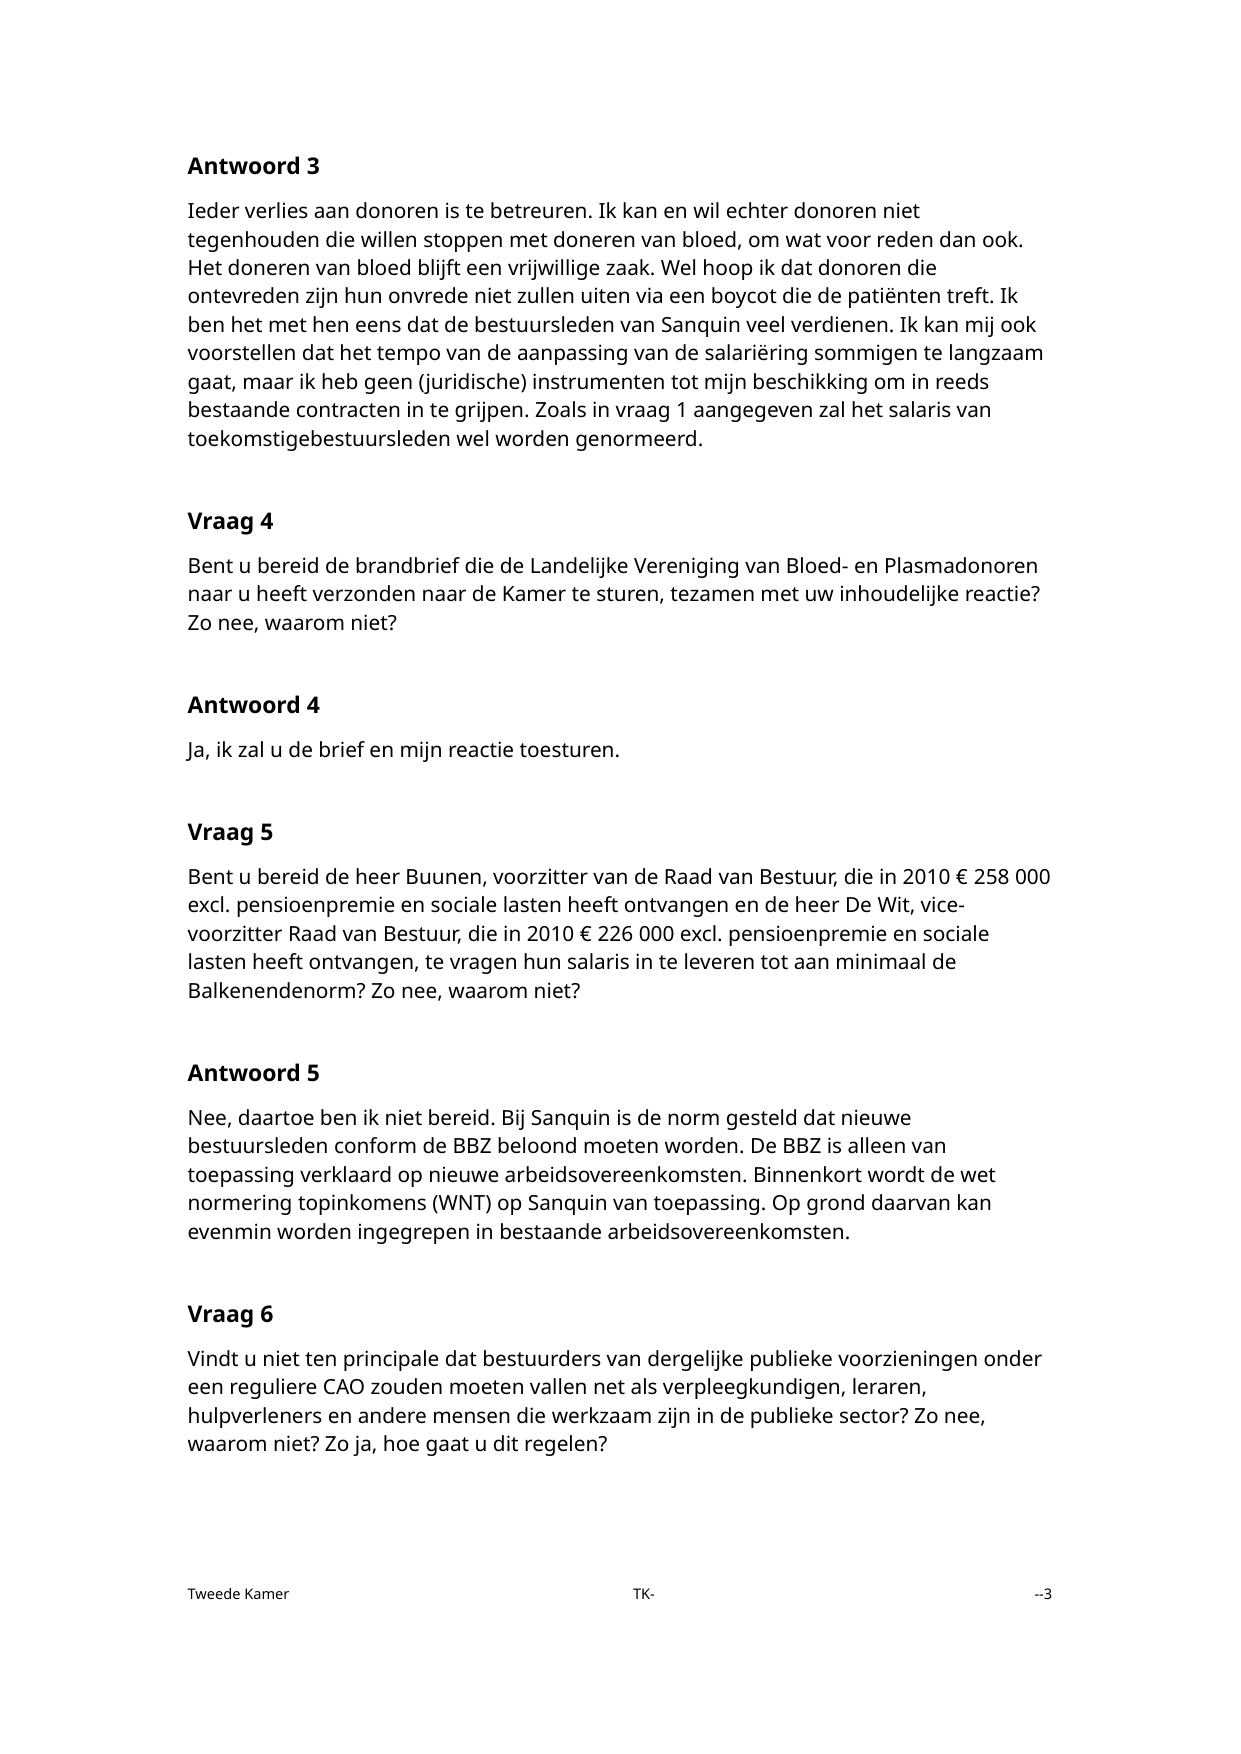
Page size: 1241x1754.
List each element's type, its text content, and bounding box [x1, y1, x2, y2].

subtitle Vraag 6 [187, 1298, 1053, 1329]
text Vindt u niet ten principale dat bestuurders van dergelijke publieke voorzieningen onder een reguliere CAO zouden moeten vallen net als verpleegkundigen, leraren, hulpverleners en andere mensen die werkzaam zijn in de publieke sector? Zo nee, waarom niet? Zo ja, hoe gaat u dit regelen? [187, 1344, 1053, 1458]
subtitle Antwoord 4 [187, 689, 1053, 720]
text Nee, daartoe ben ik niet bereid. Bij Sanquin is de norm gesteld dat nieuwe bestuursleden conform de BBZ beloond moeten worden. De BBZ is alleen van toepassing verklaard op nieuwe arbeidsovereenkomsten. Binnenkort wordt de wet normering topinkomens (WNT) op Sanquin van toepassing. Op grond daarvan kan evenmin worden ingegrepen in bestaande arbeidsovereenkomsten. [187, 1103, 1053, 1245]
text Ieder verlies aan donoren is te betreuren. Ik kan en wil echter donoren niet tegenhouden die willen stoppen met doneren van bloed, om wat voor reden dan ook. Het doneren van bloed blijft een vrijwillige zaak. Wel hoop ik dat donoren die ontevreden zijn hun onvrede niet zullen uiten via een boycot die de patiënten treft. Ik ben het met hen eens dat de bestuursleden van Sanquin veel verdienen. Ik kan mij ook voorstellen dat het tempo van de aanpassing van de salariëring sommigen te langzaam gaat, maar ik heb geen (juridische) instrumenten tot mijn beschikking om in reeds bestaande contracten in te grijpen. Zoals in vraag 1 aangegeven zal het salaris van toekomstigebestuursleden wel worden genormeerd. [187, 196, 1053, 452]
text Bent u bereid de heer Buunen, voorzitter van de Raad van Bestuur, die in 2010 € 258 000 excl. pensioenpremie en sociale lasten heeft ontvangen en de heer De Wit, vice-voorzitter Raad van Bestuur, die in 2010 € 226 000 excl. pensioenpremie en sociale lasten heeft ontvangen, te vragen hun salaris in te leveren tot aan minimaal de Balkenendenorm? Zo nee, waarom niet? [187, 862, 1053, 1004]
subtitle Vraag 5 [187, 816, 1053, 847]
subtitle Antwoord 3 [187, 150, 1053, 181]
text Ja, ik zal u de brief en mijn reactie toesturen. [187, 735, 1053, 763]
subtitle Antwoord 5 [187, 1057, 1053, 1088]
text Bent u bereid de brandbrief die de Landelijke Vereniging van Bloed- en Plasmadonoren naar u heeft verzonden naar de Kamer te sturen, tezamen met uw inhoudelijke reactie? Zo nee, waarom niet? [187, 551, 1053, 636]
subtitle Vraag 4 [187, 505, 1053, 536]
